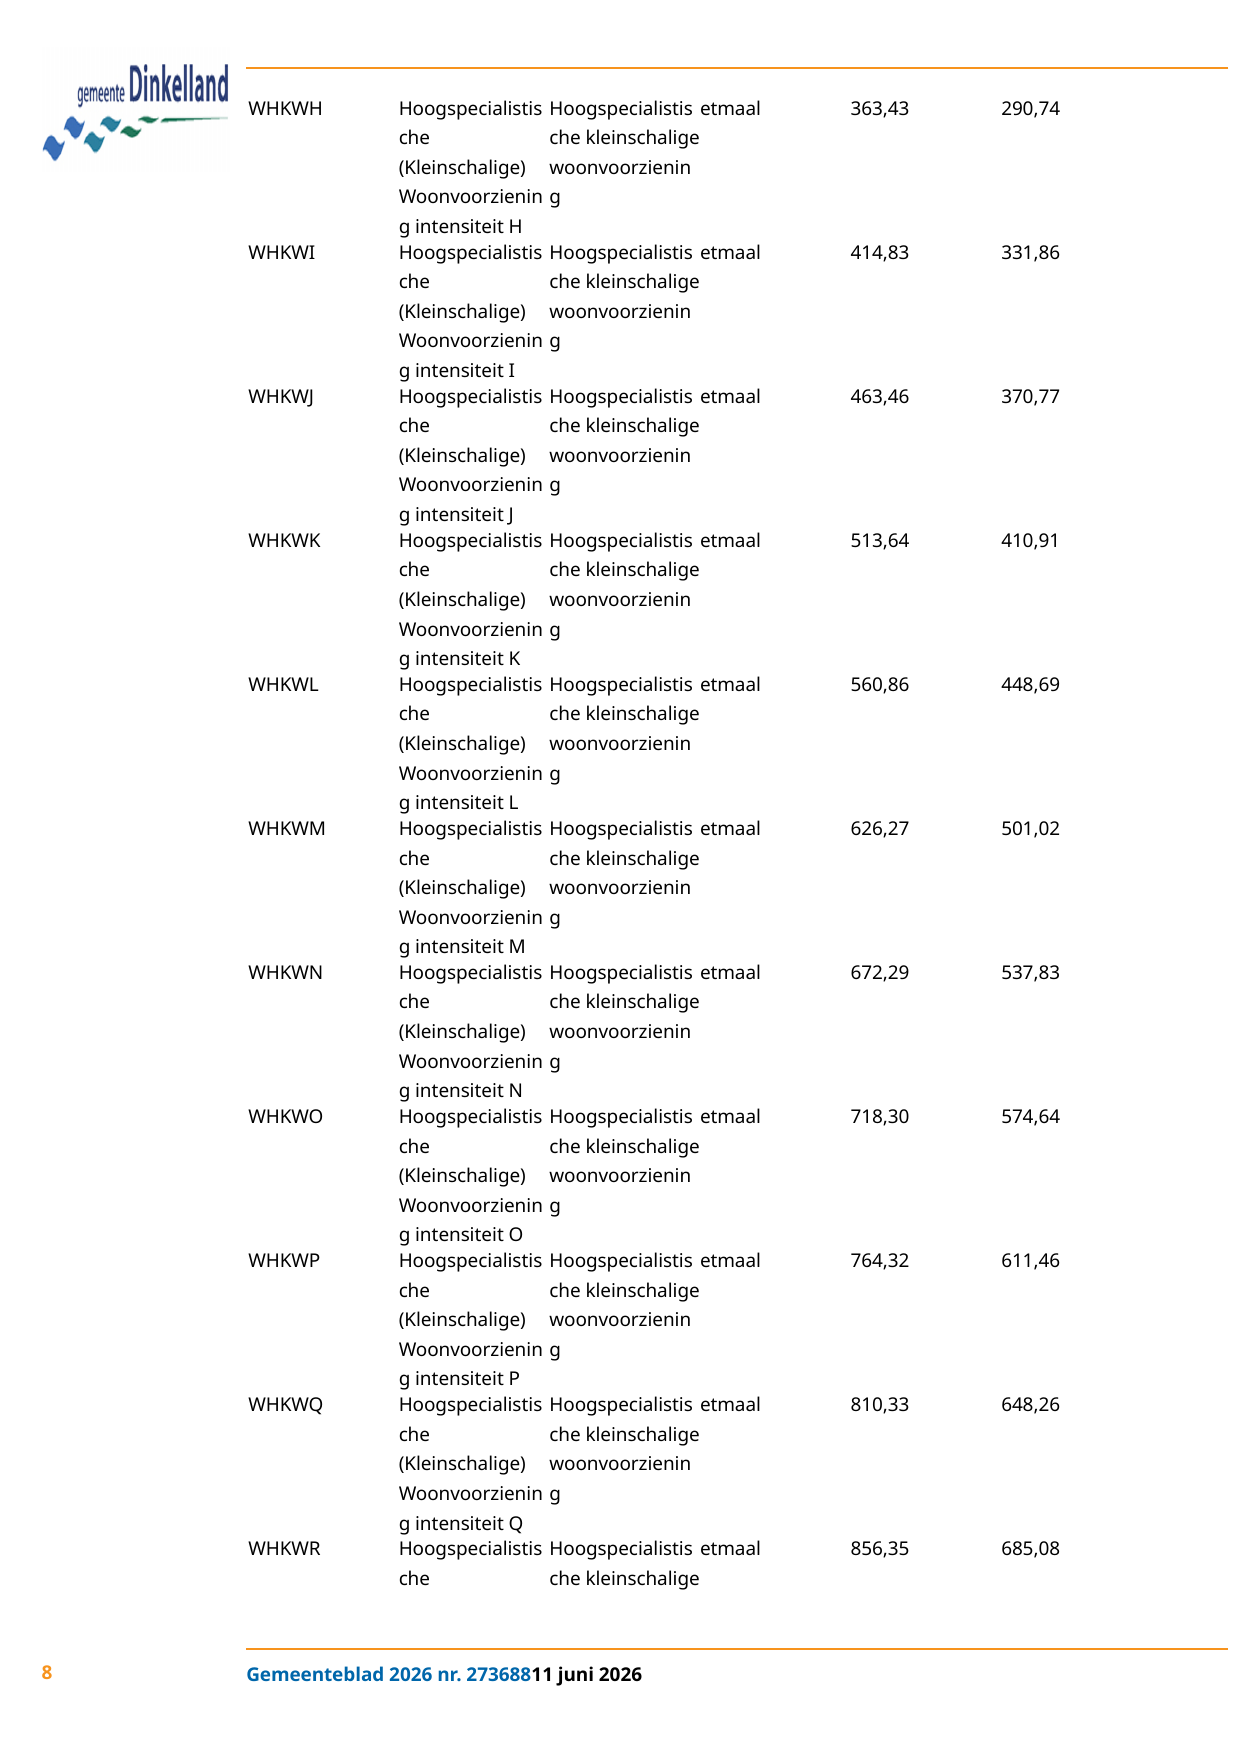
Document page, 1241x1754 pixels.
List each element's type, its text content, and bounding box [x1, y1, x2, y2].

table_cell Hoogspecialistische (Kleinschalige) Woonvoorziening intensiteit M [399, 815, 549, 959]
table_cell Hoogspecialistische (Kleinschalige) Woonvoorziening intensiteit Q [399, 1391, 549, 1535]
table_cell Hoogspecialistische kleinschalige woonvoorziening [549, 1103, 700, 1247]
table_cell Hoogspecialistische (Kleinschalige) Woonvoorziening intensiteit P [399, 1247, 549, 1391]
table_cell Hoogspecialistische (Kleinschalige) Woonvoorziening intensiteit K [399, 527, 549, 671]
table_cell WHKWO [248, 1103, 398, 1247]
table_cell 537,83 [1001, 959, 1152, 1103]
table_cell 363,43 [850, 95, 1001, 239]
table_cell etmaal [700, 815, 850, 959]
table_cell etmaal [700, 95, 850, 239]
table_cell Hoogspecialistische [399, 1535, 549, 1591]
table_cell etmaal [700, 1103, 850, 1247]
table_cell WHKWI [248, 239, 398, 383]
table_cell 290,74 [1001, 95, 1152, 239]
table_cell 856,35 [850, 1535, 1001, 1591]
table_cell WHKWR [248, 1535, 398, 1591]
table_cell Hoogspecialistische (Kleinschalige) Woonvoorziening intensiteit N [399, 959, 549, 1103]
table_cell WHKWM [248, 815, 398, 959]
table_cell WHKWL [248, 671, 398, 815]
table_cell 626,27 [850, 815, 1001, 959]
table_cell 648,26 [1001, 1391, 1152, 1535]
table_cell 718,30 [850, 1103, 1001, 1247]
table_cell 810,33 [850, 1391, 1001, 1535]
table_cell Hoogspecialistische kleinschalige woonvoorziening [549, 959, 700, 1103]
table_cell 501,02 [1001, 815, 1152, 959]
table_cell 672,29 [850, 959, 1001, 1103]
table_cell Hoogspecialistische kleinschalige woonvoorziening [549, 671, 700, 815]
picture [41, 47, 231, 172]
table_cell 463,46 [850, 383, 1001, 527]
table_cell 414,83 [850, 239, 1001, 383]
table_cell WHKWN [248, 959, 398, 1103]
table_cell Hoogspecialistische kleinschalige woonvoorziening [549, 1391, 700, 1535]
table_cell Hoogspecialistische (Kleinschalige) Woonvoorziening intensiteit J [399, 383, 549, 527]
table_cell 685,08 [1001, 1535, 1152, 1591]
table_cell 448,69 [1001, 671, 1152, 815]
table_cell Hoogspecialistische kleinschalige woonvoorziening [549, 1247, 700, 1391]
table_cell Hoogspecialistische kleinschalige woonvoorziening [549, 815, 700, 959]
table_cell etmaal [700, 1391, 850, 1535]
table_cell 513,64 [850, 527, 1001, 671]
table_cell etmaal [700, 239, 850, 383]
table_cell Hoogspecialistische (Kleinschalige) Woonvoorziening intensiteit I [399, 239, 549, 383]
table_cell 611,46 [1001, 1247, 1152, 1391]
table_cell etmaal [700, 671, 850, 815]
table_cell WHKWH [248, 95, 398, 239]
table_cell etmaal [700, 1535, 850, 1591]
table_cell Hoogspecialistische (Kleinschalige) Woonvoorziening intensiteit L [399, 671, 549, 815]
table_cell etmaal [700, 1247, 850, 1391]
table_cell WHKWP [248, 1247, 398, 1391]
table_cell Hoogspecialistische (Kleinschalige) Woonvoorziening intensiteit O [399, 1103, 549, 1247]
table_cell 764,32 [850, 1247, 1001, 1391]
table_cell 331,86 [1001, 239, 1152, 383]
table_cell Hoogspecialistische kleinschalige woonvoorziening [549, 383, 700, 527]
table_cell etmaal [700, 959, 850, 1103]
table_cell Hoogspecialistische kleinschalige [549, 1535, 700, 1591]
table_cell 574,64 [1001, 1103, 1152, 1247]
table_cell WHKWK [248, 527, 398, 671]
table_cell 370,77 [1001, 383, 1152, 527]
table_cell Hoogspecialistische kleinschalige woonvoorziening [549, 239, 700, 383]
table_cell WHKWJ [248, 383, 398, 527]
table_cell Hoogspecialistische (Kleinschalige) Woonvoorziening intensiteit H [399, 95, 549, 239]
table_cell WHKWQ [248, 1391, 398, 1535]
table_cell Hoogspecialistische kleinschalige woonvoorziening [549, 95, 700, 239]
table_cell 410,91 [1001, 527, 1152, 671]
table_cell etmaal [700, 527, 850, 671]
table_cell 560,86 [850, 671, 1001, 815]
table_cell etmaal [700, 383, 850, 527]
table_cell Hoogspecialistische kleinschalige woonvoorziening [549, 527, 700, 671]
